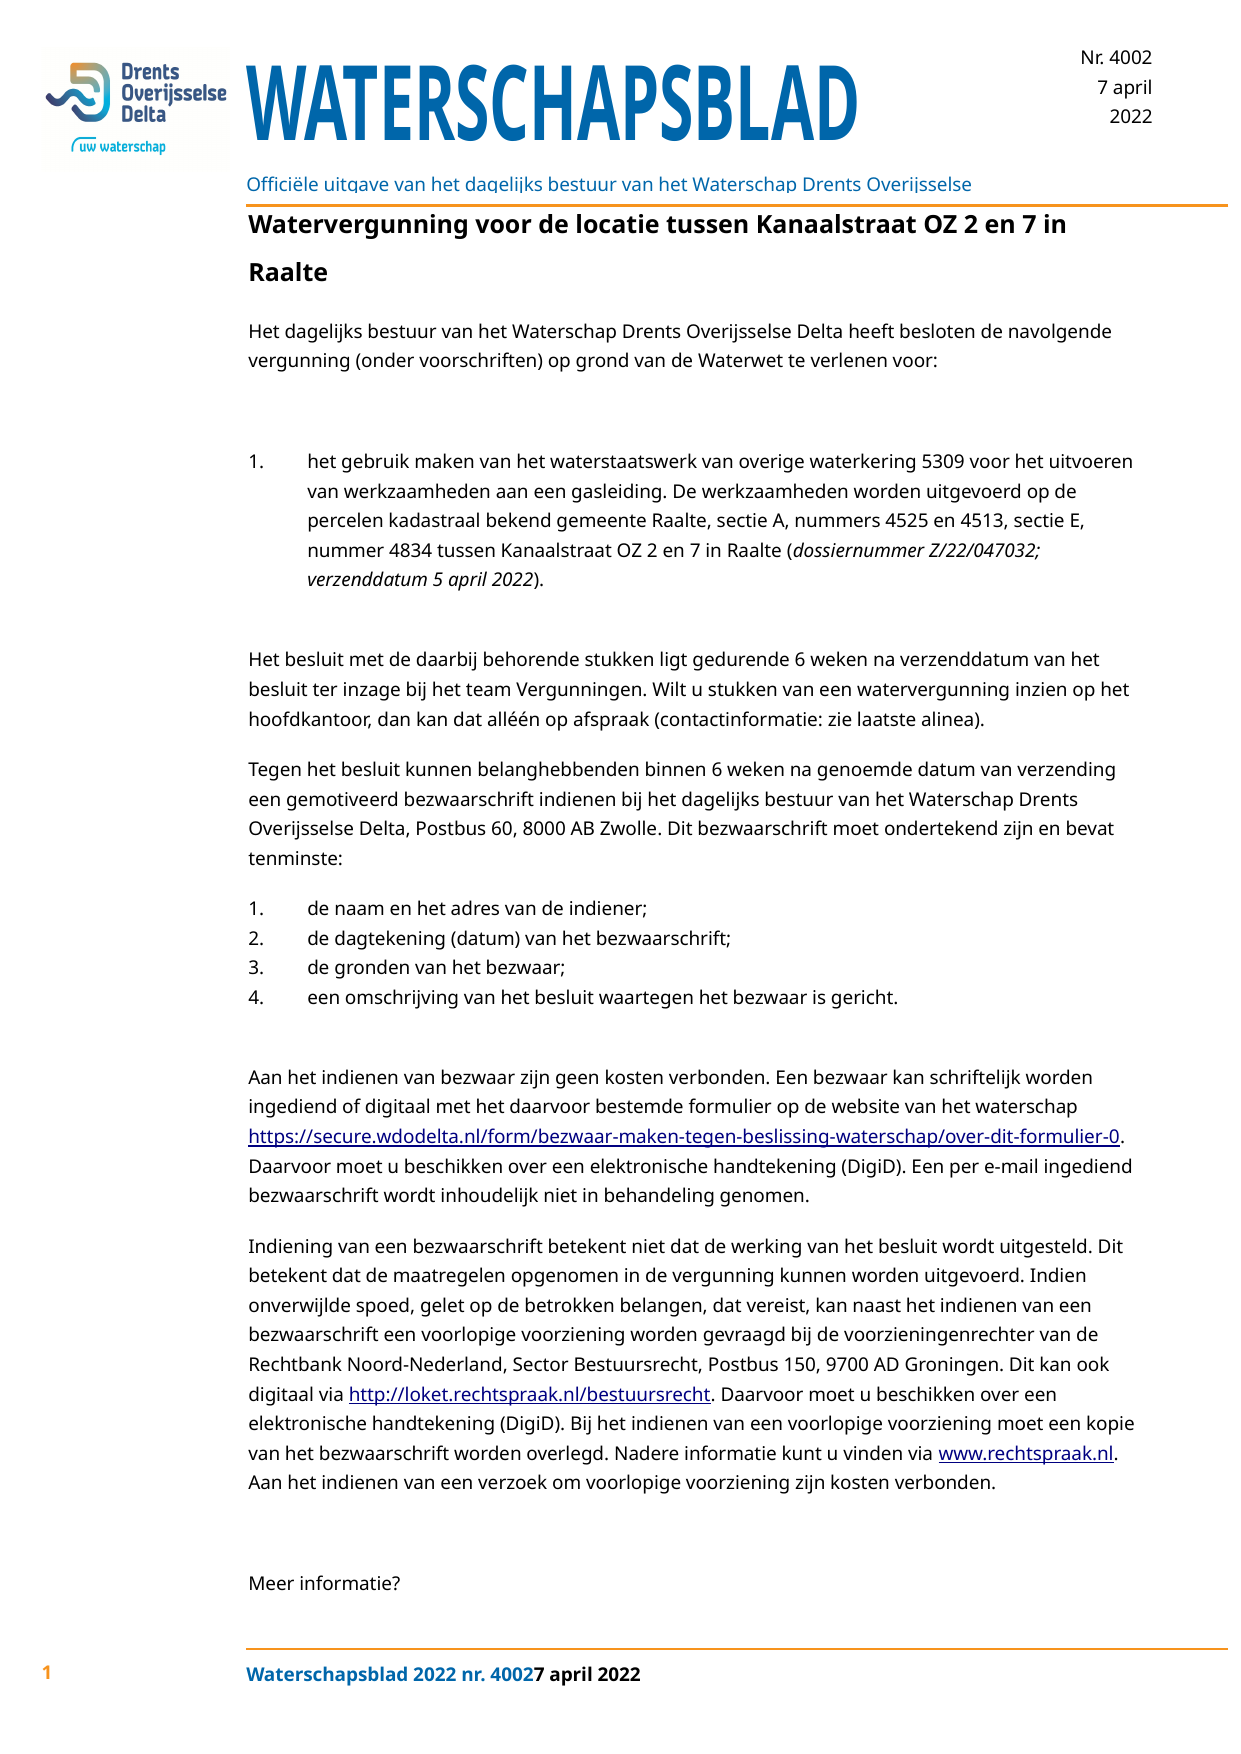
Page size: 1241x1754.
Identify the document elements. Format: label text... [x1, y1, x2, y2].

text Watervergunning voor de locatie tussen Kanaalstraat OZ 2 en 7 in Raalte [248, 207, 1152, 288]
list de gronden van het bezwaar; [248, 954, 1152, 980]
text Het dagelijks bestuur van het Waterschap Drents Overijsselse Delta heeft besloten de navolgende vergunning (onder voorschriften) op grond van de Waterwet te verlenen voor: [248, 318, 1152, 373]
list de naam en het adres van de indiener; [248, 895, 1152, 921]
text Het besluit met de daarbij behorende stukken ligt gedurende 6 weken na verzenddatum van het besluit ter inzage bij het team Vergunningen. Wilt u stukken van een watervergunning inzien op het hoofdkantoor, dan kan dat alléén op afspraak (contactinformatie: zie laatste alinea). [248, 647, 1152, 732]
list de dagtekening (datum) van het bezwaarschrift; [248, 925, 1152, 951]
list het gebruik maken van het waterstaatswerk van overige waterkering 5309 voor het uitvoeren van werkzaamheden aan een gasleiding. De werkzaamheden worden uitgevoerd op de percelen kadastraal bekend gemeente Raalte, sectie A, nummers 4525 en 4513, sectie E, nummer 4834 tussen Kanaalstraat OZ 2 en 7 in Raalte (dossiernummer Z/22/047032; verzenddatum 5 april 2022). [248, 448, 1152, 592]
text Aan het indienen van bezwaar zijn geen kosten verbonden. Een bezwaar kan schriftelijk worden ingediend of digitaal met het daarvoor bestemde formulier op de website van het waterschap https://secure.wdodelta.nl/form/bezwaar-maken-tegen-beslissing-waterschap/over-dit-formulier-0. Daarvoor moet u beschikken over een elektronische handtekening (DigiD). Een per e-mail ingediend bezwaarschrift wordt inhoudelijk niet in behandeling genomen. [248, 1064, 1152, 1208]
text Indiening van een bezwaarschrift betekent niet dat de werking van het besluit wordt uitgesteld. Dit betekent dat de maatregelen opgenomen in de vergunning kunnen worden uitgevoerd. Indien onverwijlde spoed, gelet op de betrokken belangen, dat vereist, kan naast het indienen van een bezwaarschrift een voorlopige voorziening worden gevraagd bij de voorzieningenrechter van de Rechtbank Noord-Nederland, Sector Bestuursrecht, Postbus 150, 9700 AD Groningen. Dit kan ook digitaal via http://loket.rechtspraak.nl/bestuursrecht. Daarvoor moet u beschikken over een elektronische handtekening (DigiD). Bij het indienen van een voorlopige voorziening moet een kopie van het bezwaarschrift worden overlegd. Nadere informatie kunt u vinden via www.rechtspraak.nl. Aan het indienen van een verzoek om voorlopige voorziening zijn kosten verbonden. [248, 1233, 1152, 1495]
text Meer informatie? [248, 1570, 1152, 1596]
text Tegen het besluit kunnen belanghebbenden binnen 6 weken na genoemde datum van verzending een gemotiveerd bezwaarschrift indienen bij het dagelijks bestuur van het Waterschap Drents Overijsselse Delta, Postbus 60, 8000 AB Zwolle. Dit bezwaarschrift moet ondertekend zijn en bevat tenminste: [248, 756, 1152, 871]
list een omschrijving van het besluit waartegen het bezwaar is gericht. [248, 984, 1152, 1010]
picture [41, 47, 231, 172]
